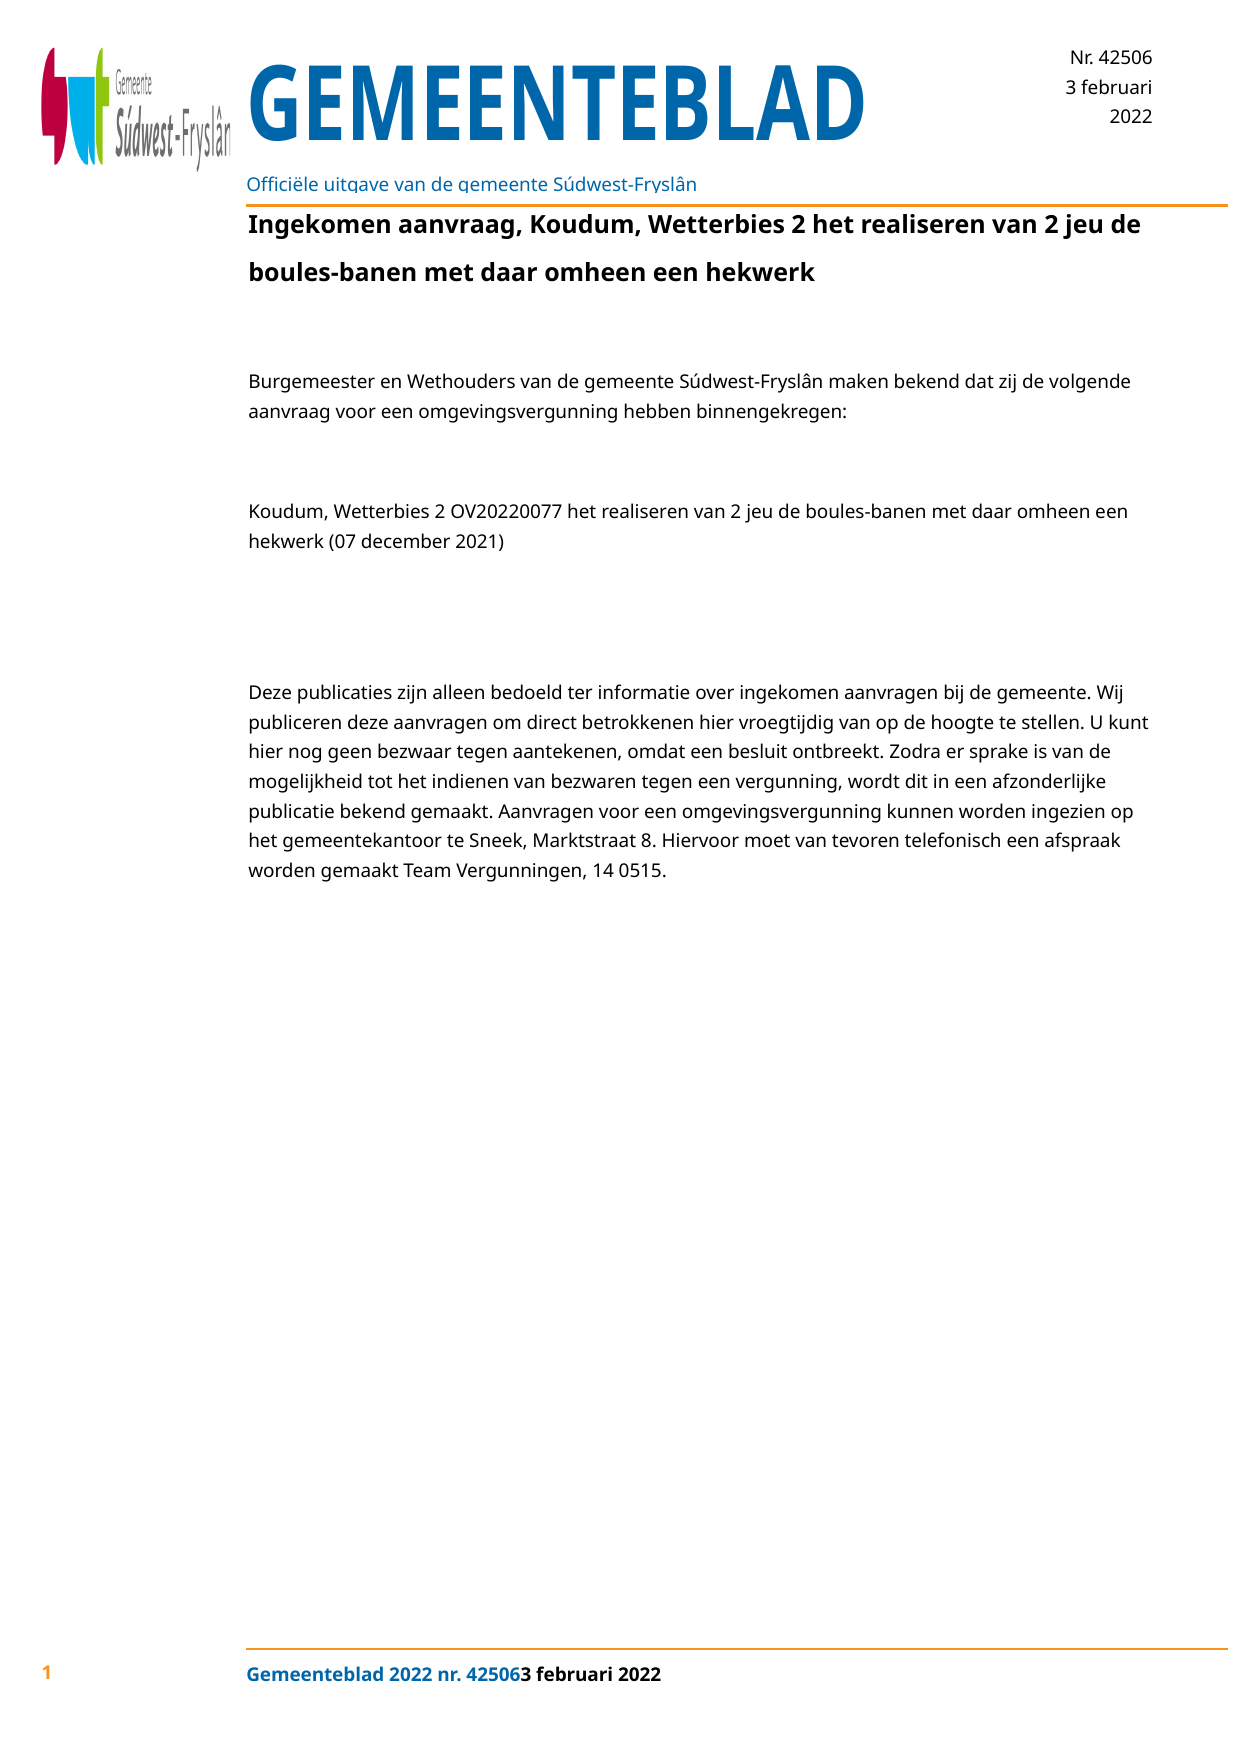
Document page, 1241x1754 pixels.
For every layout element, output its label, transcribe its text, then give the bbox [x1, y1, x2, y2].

text Koudum, Wetterbies 2 OV20220077 het realiseren van 2 jeu de boules-banen met daar omheen een hekwerk (07 december 2021) [248, 499, 1152, 554]
text Burgemeester en Wethouders van de gemeente Súdwest-Fryslân maken bekend dat zij de volgende aanvraag voor een omgevingsvergunning hebben binnengekregen: [248, 368, 1152, 424]
picture [41, 47, 231, 172]
text Deze publicaties zijn alleen bedoeld ter informatie over ingekomen aanvragen bij de gemeente. Wij publiceren deze aanvragen om direct betrokkenen hier vroegtijdig van op de hoogte te stellen. U kunt hier nog geen bezwaar tegen aantekenen, omdat een besluit ontbreekt. Zodra er sprake is van de mogelijkheid tot het indienen van bezwaren tegen een vergunning, wordt dit in een afzonderlijke publicatie bekend gemaakt. Aanvragen voor een omgevingsvergunning kunnen worden ingezien op het gemeentekantoor te Sneek, Marktstraat 8. Hiervoor moet van tevoren telefonisch een afspraak worden gemaakt Team Vergunningen, 14 0515. [248, 679, 1152, 883]
text Ingekomen aanvraag, Koudum, Wetterbies 2 het realiseren van 2 jeu de boules-banen met daar omheen een hekwerk [248, 207, 1152, 288]
